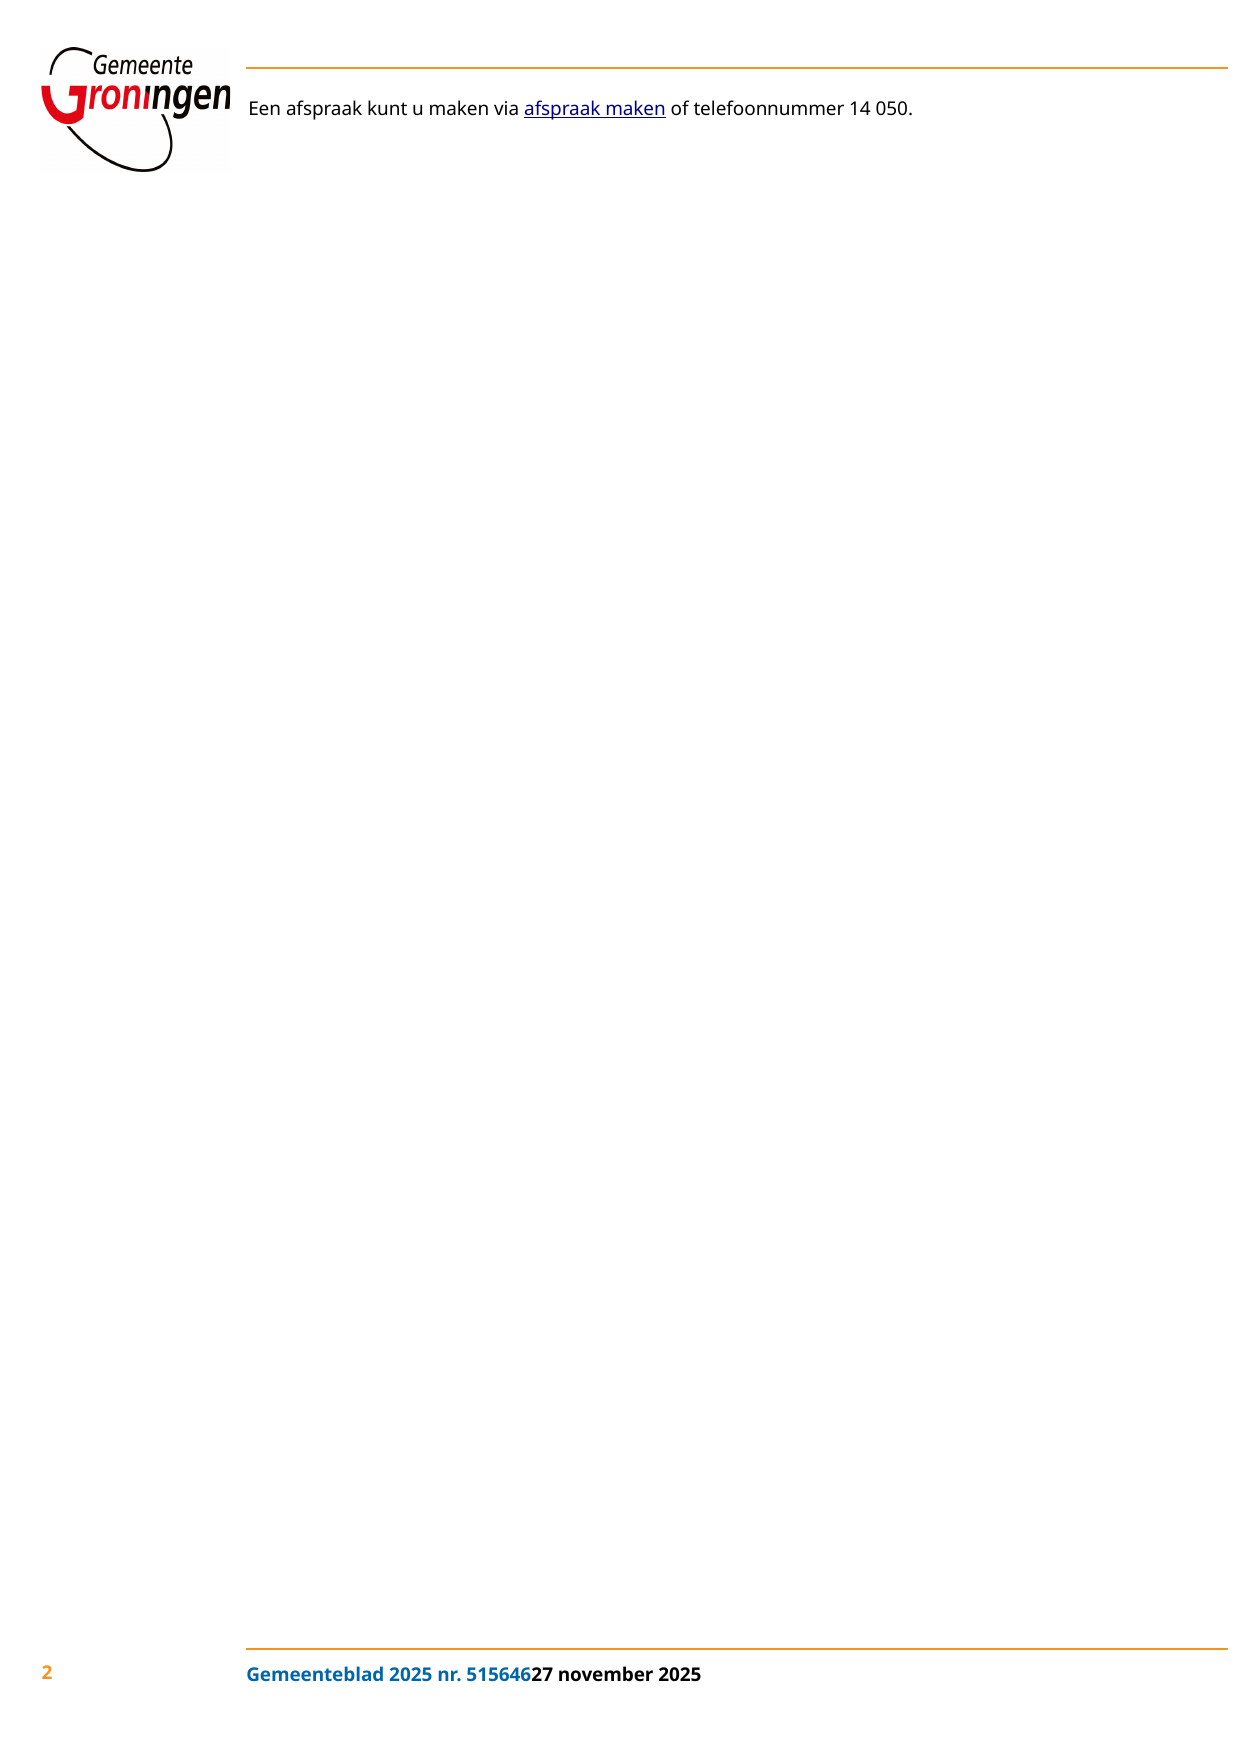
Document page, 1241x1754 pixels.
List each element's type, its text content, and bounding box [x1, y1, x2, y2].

text Een afspraak kunt u maken via afspraak maken of telefoonnummer 14 050. [248, 95, 1152, 121]
picture [41, 47, 231, 172]
